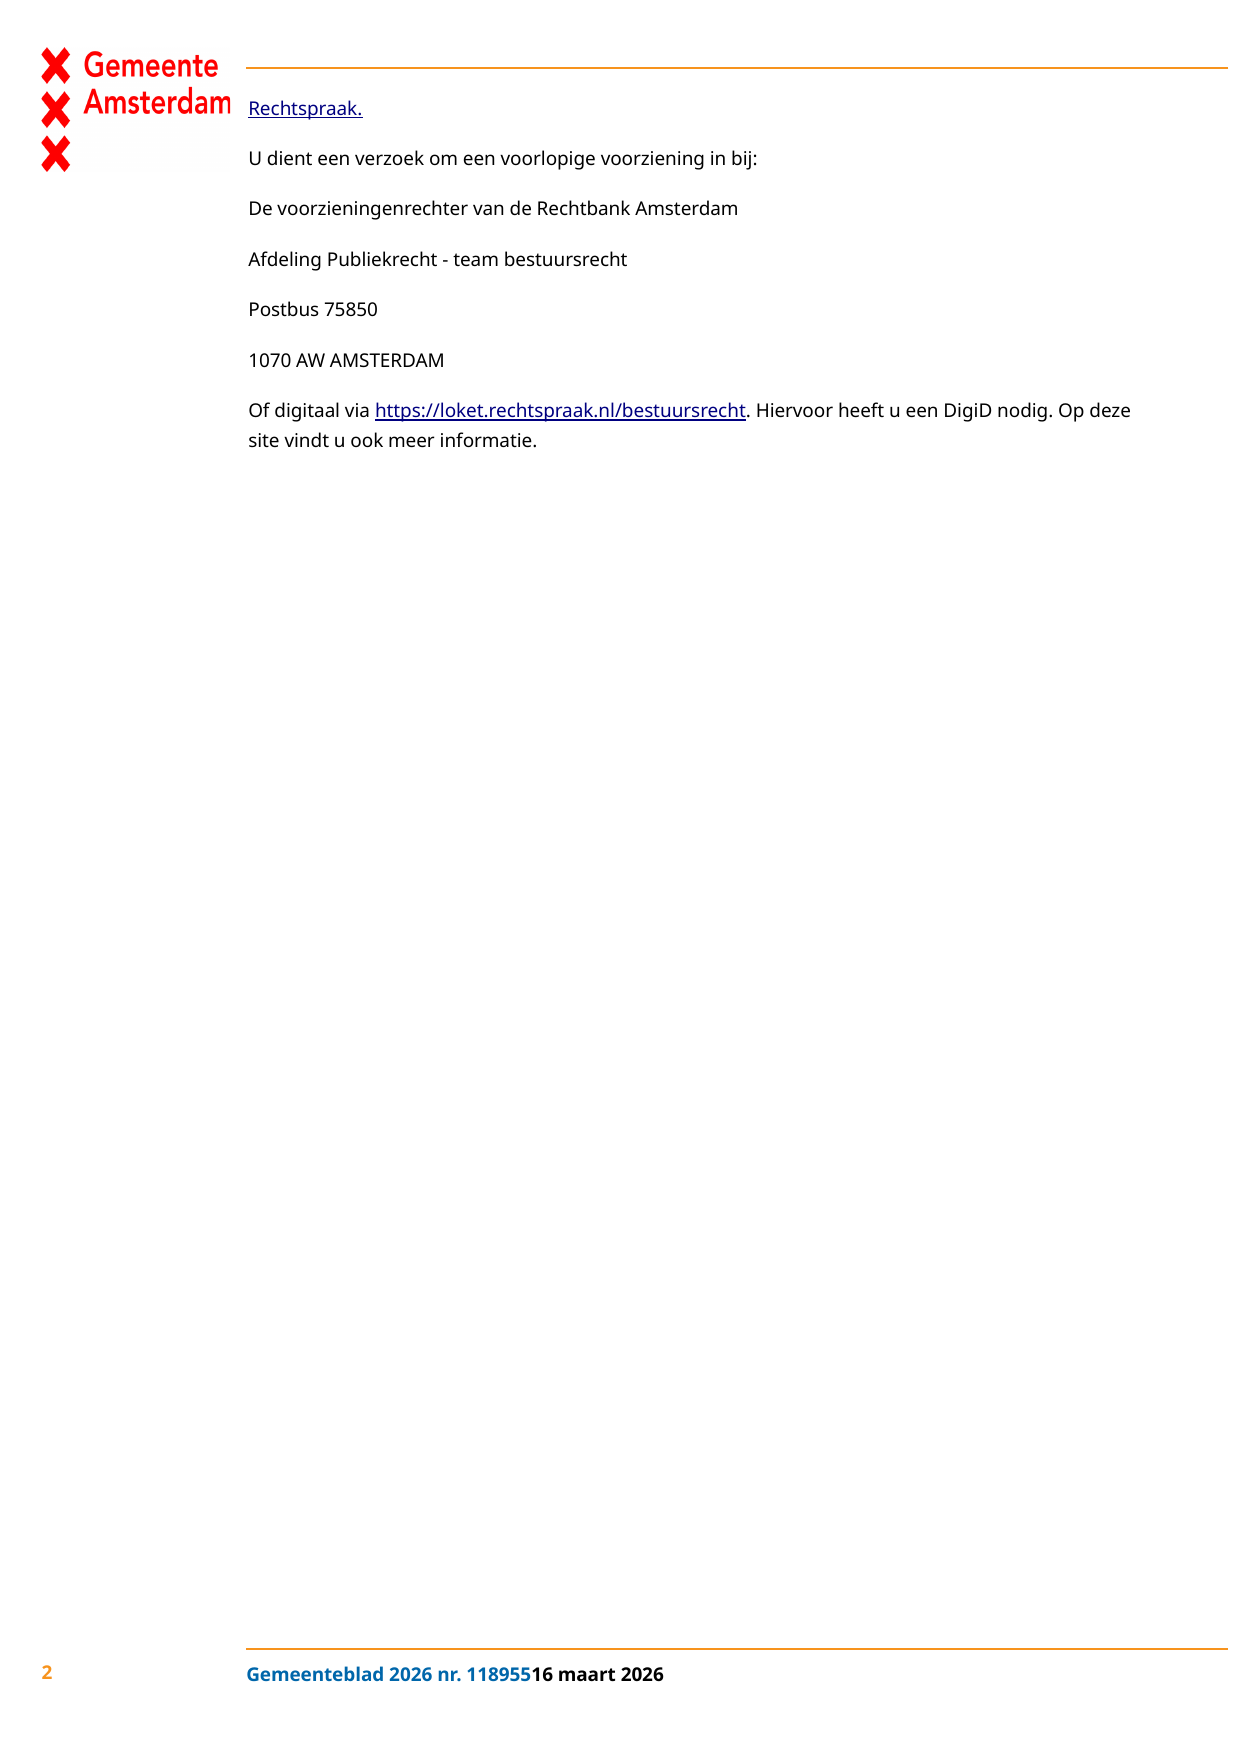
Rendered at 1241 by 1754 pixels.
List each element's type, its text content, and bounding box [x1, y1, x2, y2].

picture [41, 47, 231, 172]
text 1070 AW AMSTERDAM [248, 347, 1152, 373]
text Postbus 75850 [248, 296, 1152, 322]
text Of digitaal via https://loket.rechtspraak.nl/bestuursrecht. Hiervoor heeft u een DigiD nodig. Op deze site vindt u ook meer informatie. [248, 397, 1152, 453]
text De voorzieningenrechter van de Rechtbank Amsterdam [248, 196, 1152, 221]
text U dient een verzoek om een voorlopige voorziening in bij: [248, 145, 1152, 171]
text Rechtspraak. [248, 95, 1152, 121]
text Afdeling Publiekrecht - team bestuursrecht [248, 246, 1152, 272]
